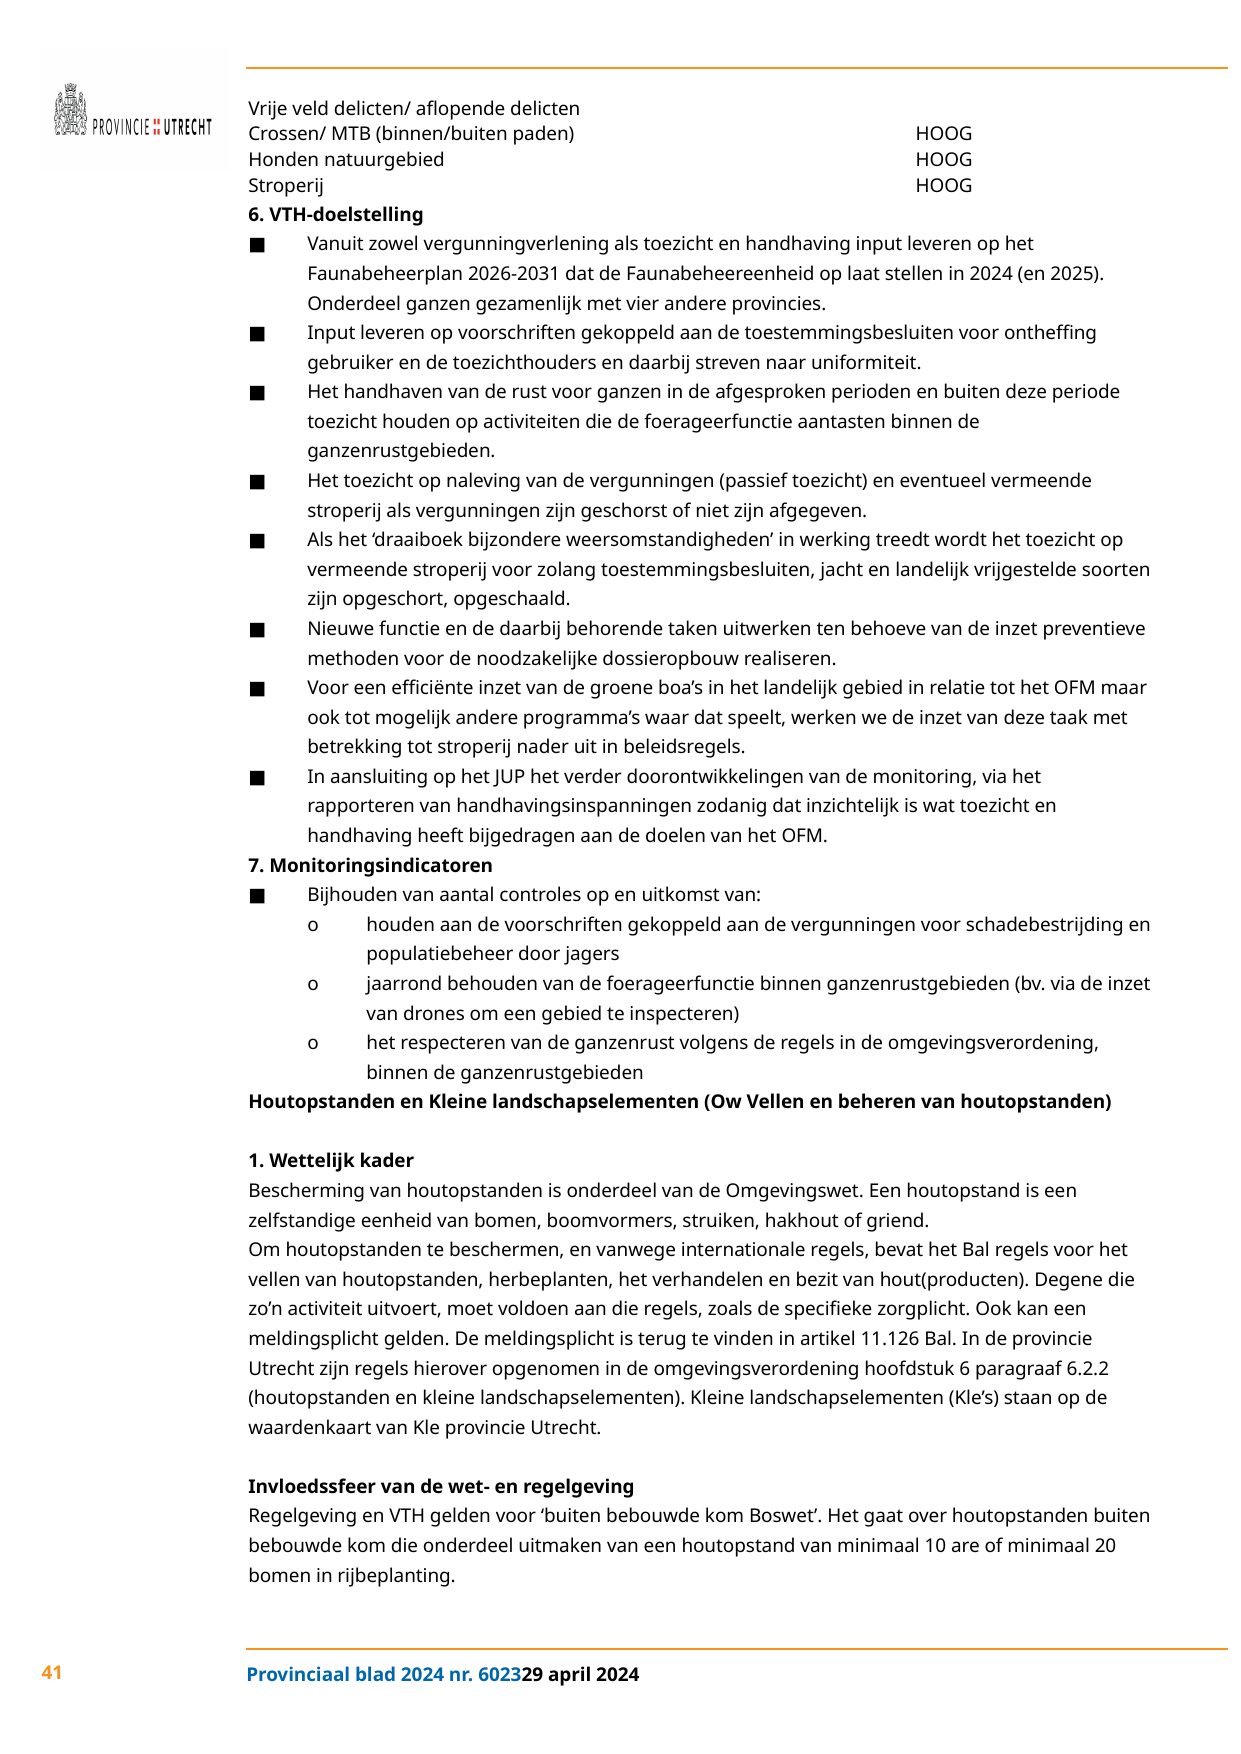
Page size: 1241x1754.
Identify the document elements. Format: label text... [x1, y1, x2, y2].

list In aansluiting op het JUP het verder doorontwikkelingen van de monitoring, via het rapporteren van handhavingsinspanningen zodanig dat inzichtelijk is wat toezicht en handhaving heeft bijgedragen aan de doelen van het OFM. [248, 763, 1152, 848]
list Als het ‘draaiboek bijzondere weersomstandigheden’ in werking treedt wordt het toezicht op vermeende stroperij voor zolang toestemmingsbesluiten, jacht en landelijk vrijgestelde soorten zijn opgeschort, opgeschaald. [248, 526, 1152, 611]
list Het handhaven van de rust voor ganzen in de afgesproken perioden en buiten deze periode toezicht houden op activiteiten die de foerageerfunctie aantasten binnen de ganzenrustgebieden. [248, 378, 1152, 463]
table_cell Honden natuurgebied [248, 146, 915, 172]
table_cell Crossen/ MTB (binnen/buiten paden) [248, 121, 915, 146]
list jaarrond behouden van de foerageerfunctie binnen ganzenrustgebieden (bv. via de inzet van drones om een gebied te inspecteren) [307, 970, 1152, 1025]
text Houtopstanden en Kleine landschapselementen (Ow Vellen en beheren van houtopstanden) [248, 1088, 1152, 1114]
text 6. VTH-doelstelling [248, 201, 1152, 227]
picture [41, 47, 231, 172]
list het respecteren van de ganzenrust volgens de regels in de omgevingsverordening, binnen de ganzenrustgebieden [307, 1029, 1152, 1084]
text Bescherming van houtopstanden is onderdeel van de Omgevingswet. Een houtopstand is een zelfstandige eenheid van bomen, boomvormers, struiken, hakhout of griend. [248, 1177, 1152, 1232]
list Het toezicht op naleving van de vergunningen (passief toezicht) en eventueel vermeende stroperij als vergunningen zijn geschorst of niet zijn afgegeven. [248, 467, 1152, 522]
table_cell Stroperij [248, 172, 915, 198]
table_cell Vrije veld delicten/ aflopende delicten [248, 95, 915, 121]
list Input leveren op voorschriften gekoppeld aan de toestemmingsbesluiten voor ontheffing gebruiker en de toezichthouders en daarbij streven naar uniformiteit. [248, 319, 1152, 374]
text Regelgeving en VTH gelden voor ‘buiten bebouwde kom Boswet’. Het gaat over houtopstanden buiten bebouwde kom die onderdeel uitmaken van een houtopstand van minimaal 10 are of minimaal 20 bomen in rijbeplanting. [248, 1503, 1152, 1587]
list Bijhouden van aantal controles op en uitkomst van: [248, 881, 1152, 907]
table_cell [915, 95, 1152, 121]
text Om houtopstanden te beschermen, en vanwege internationale regels, bevat het Bal regels voor het vellen van houtopstanden, herbeplanten, het verhandelen en bezit van hout(producten). Degene die zo’n activiteit uitvoert, moet voldoen aan die regels, zoals de specifieke zorgplicht. Ook kan een meldingsplicht gelden. De meldingsplicht is terug te vinden in artikel 11.126 Bal. In de provincie Utrecht zijn regels hierover opgenomen in de omgevingsverordening hoofdstuk 6 paragraaf 6.2.2 (houtopstanden en kleine landschapselementen). Kleine landschapselementen (Kle’s) staan op de waardenkaart van Kle provincie Utrecht. [248, 1236, 1152, 1439]
text Invloedssfeer van de wet- en regelgeving [248, 1473, 1152, 1499]
table_cell HOOG [915, 172, 1152, 198]
table_cell HOOG [915, 121, 1152, 146]
text 1. Wettelijk kader [248, 1148, 1152, 1173]
list houden aan de voorschriften gekoppeld aan de vergunningen voor schadebestrijding en populatiebeheer door jagers [307, 911, 1152, 966]
text 7. Monitoringsindicatoren [248, 852, 1152, 877]
list Nieuwe functie en de daarbij behorende taken uitwerken ten behoeve van de inzet preventieve methoden voor de noodzakelijke dossieropbouw realiseren. [248, 615, 1152, 670]
list Vanuit zowel vergunningverlening als toezicht en handhaving input leveren op het Faunabeheerplan 2026-2031 dat de Faunabeheereenheid op laat stellen in 2024 (en 2025). Onderdeel ganzen gezamenlijk met vier andere provincies. [248, 231, 1152, 315]
list Voor een efficiënte inzet van de groene boa’s in het landelijk gebied in relatie tot het OFM maar ook tot mogelijk andere programma’s waar dat speelt, werken we de inzet van deze taak met betrekking tot stroperij nader uit in beleidsregels. [248, 674, 1152, 759]
table_cell HOOG [915, 146, 1152, 172]
